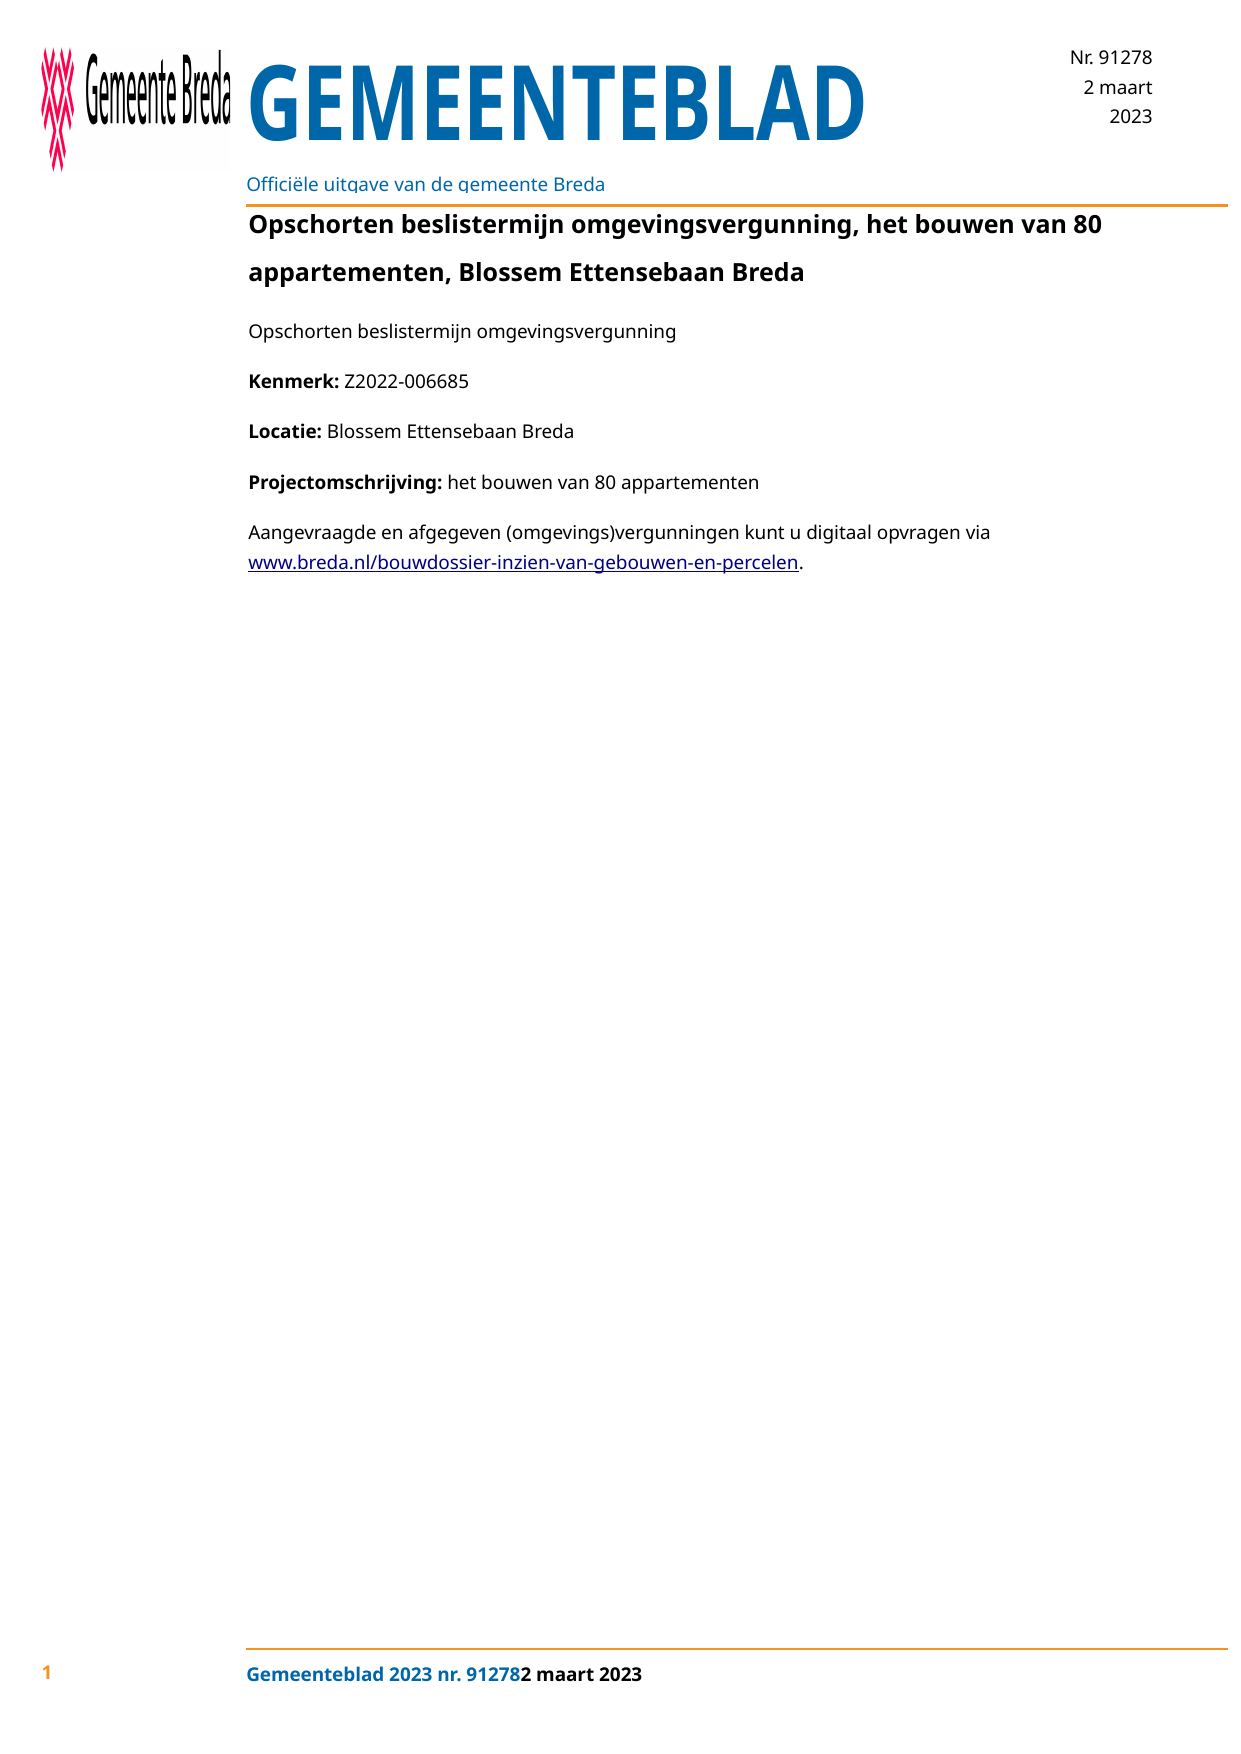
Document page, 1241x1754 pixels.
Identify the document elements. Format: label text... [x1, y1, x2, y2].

text Kenmerk: Z2022-006685 [248, 368, 1152, 394]
text Opschorten beslistermijn omgevingsvergunning [248, 318, 1152, 344]
text Opschorten beslistermijn omgevingsvergunning, het bouwen van 80 appartementen, Blossem Ettensebaan Breda [248, 207, 1152, 288]
picture [41, 47, 231, 172]
text Locatie: Blossem Ettensebaan Breda [248, 419, 1152, 444]
text Aangevraagde en afgegeven (omgevings)vergunningen kunt u digitaal opvragen via www.breda.nl/bouwdossier-inzien-van-gebouwen-en-percelen. [248, 519, 1152, 575]
text Projectomschrijving: het bouwen van 80 appartementen [248, 469, 1152, 495]
